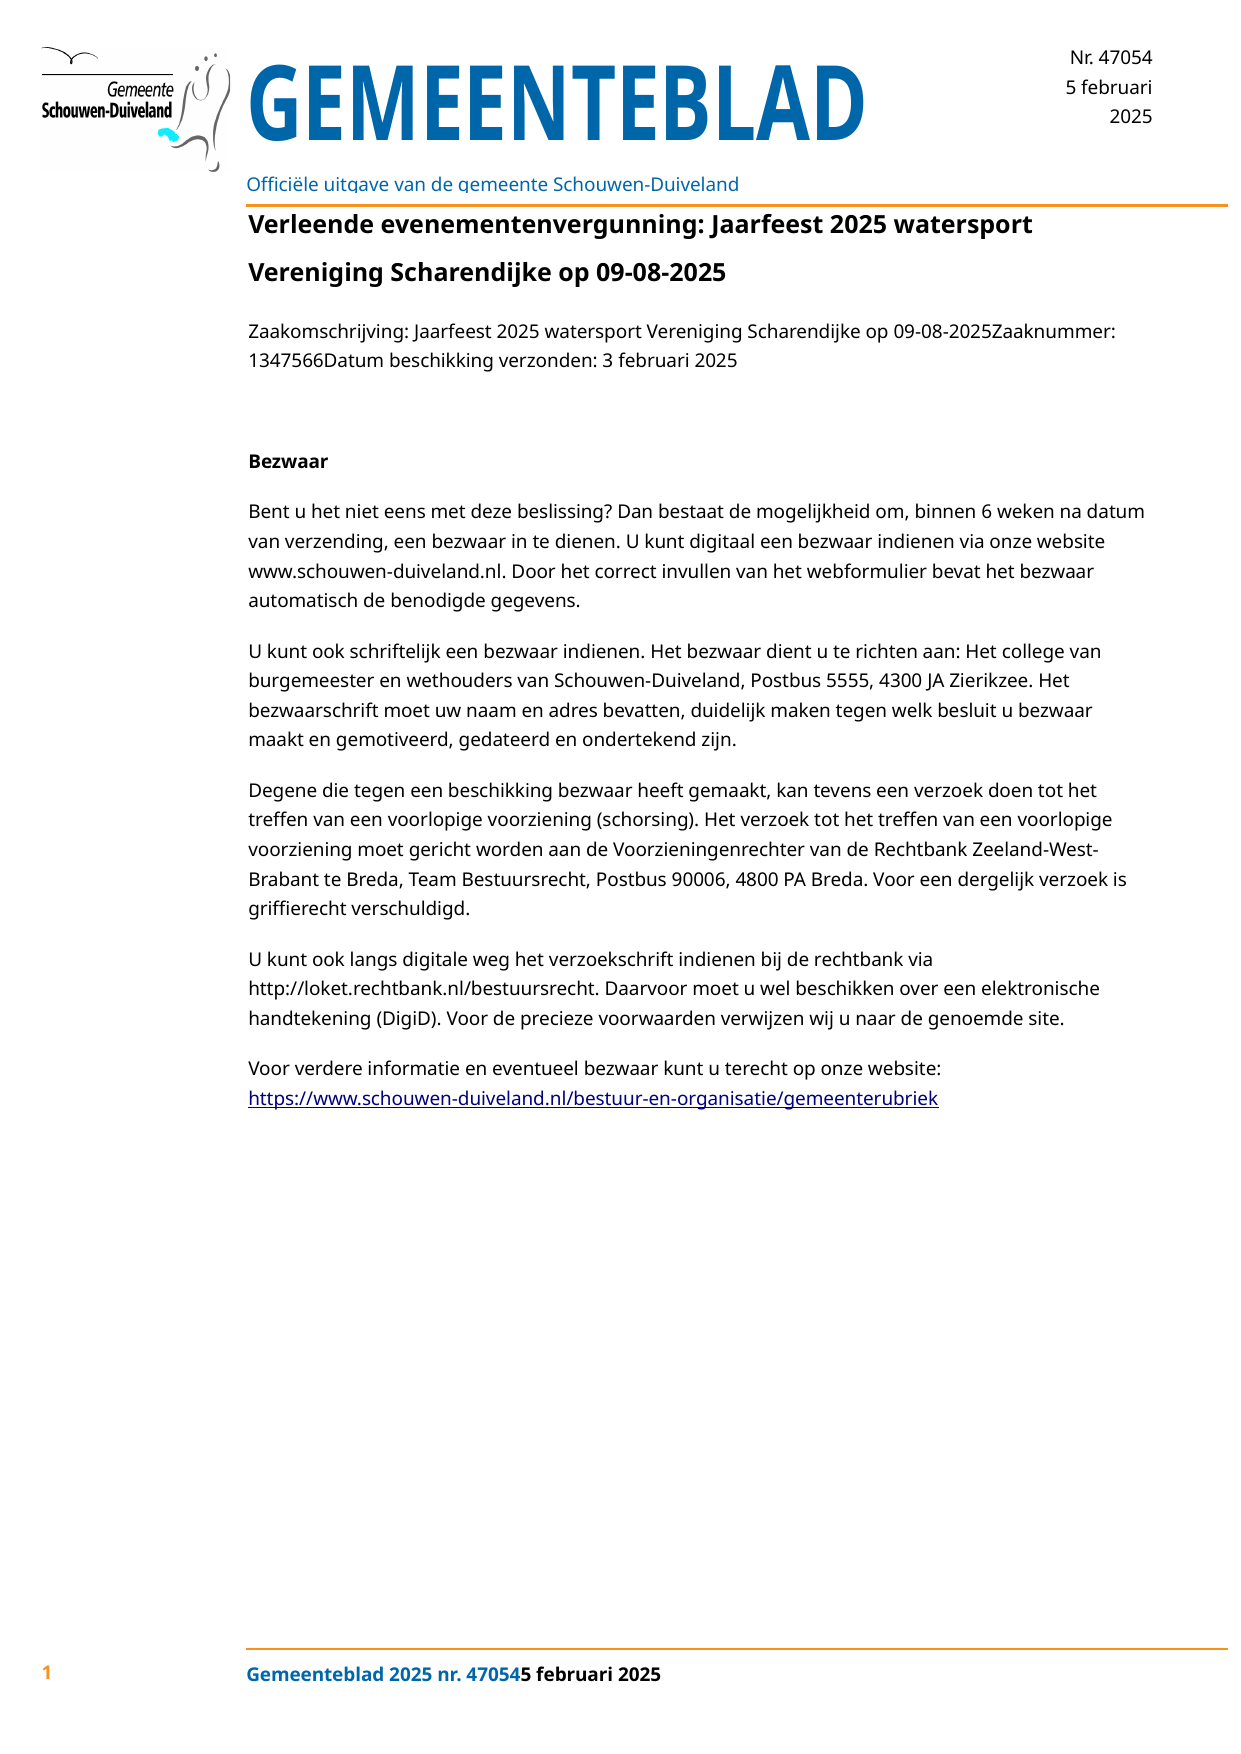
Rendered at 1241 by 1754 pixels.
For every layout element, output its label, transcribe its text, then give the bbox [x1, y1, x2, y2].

text Zaakomschrijving: Jaarfeest 2025 watersport Vereniging Scharendijke op 09-08-2025Zaaknummer: 1347566Datum beschikking verzonden: 3 februari 2025 [248, 318, 1152, 373]
text U kunt ook langs digitale weg het verzoekschrift indienen bij de rechtbank via http://loket.rechtbank.nl/bestuursrecht. Daarvoor moet u wel beschikken over een elektronische handtekening (DigiD). Voor de precieze voorwaarden verwijzen wij u naar de genoemde site. [248, 946, 1152, 1031]
text Voor verdere informatie en eventueel bezwaar kunt u terecht op onze website: https://www.schouwen-duiveland.nl/bestuur-en-organisatie/gemeenterubriek [248, 1055, 1152, 1111]
text U kunt ook schriftelijk een bezwaar indienen. Het bezwaar dient u te richten aan: Het college van burgemeester en wethouders van Schouwen-Duiveland, Postbus 5555, 4300 JA Zierikzee. Het bezwaarschrift moet uw naam en adres bevatten, duidelijk maken tegen welk besluit u bezwaar maakt en gemotiveerd, gedateerd en ondertekend zijn. [248, 638, 1152, 752]
text Bent u het niet eens met deze beslissing? Dan bestaat de mogelijkheid om, binnen 6 weken na datum van verzending, een bezwaar in te dienen. U kunt digitaal een bezwaar indienen via onze website www.schouwen-duiveland.nl. Door het correct invullen van het webformulier bevat het bezwaar automatisch de benodigde gegevens. [248, 499, 1152, 613]
text Bezwaar [248, 448, 1152, 474]
text Degene die tegen een beschikking bezwaar heeft gemaakt, kan tevens een verzoek doen tot het treffen van een voorlopige voorziening (schorsing). Het verzoek tot het treffen van een voorlopige voorziening moet gericht worden aan de Voorzieningenrechter van de Rechtbank Zeeland-West-Brabant te Breda, Team Bestuursrecht, Postbus 90006, 4800 PA Breda. Voor een dergelijk verzoek is griffierecht verschuldigd. [248, 777, 1152, 921]
text Verleende evenementenvergunning: Jaarfeest 2025 watersport Vereniging Scharendijke op 09-08-2025 [248, 207, 1152, 288]
picture [41, 47, 231, 172]
